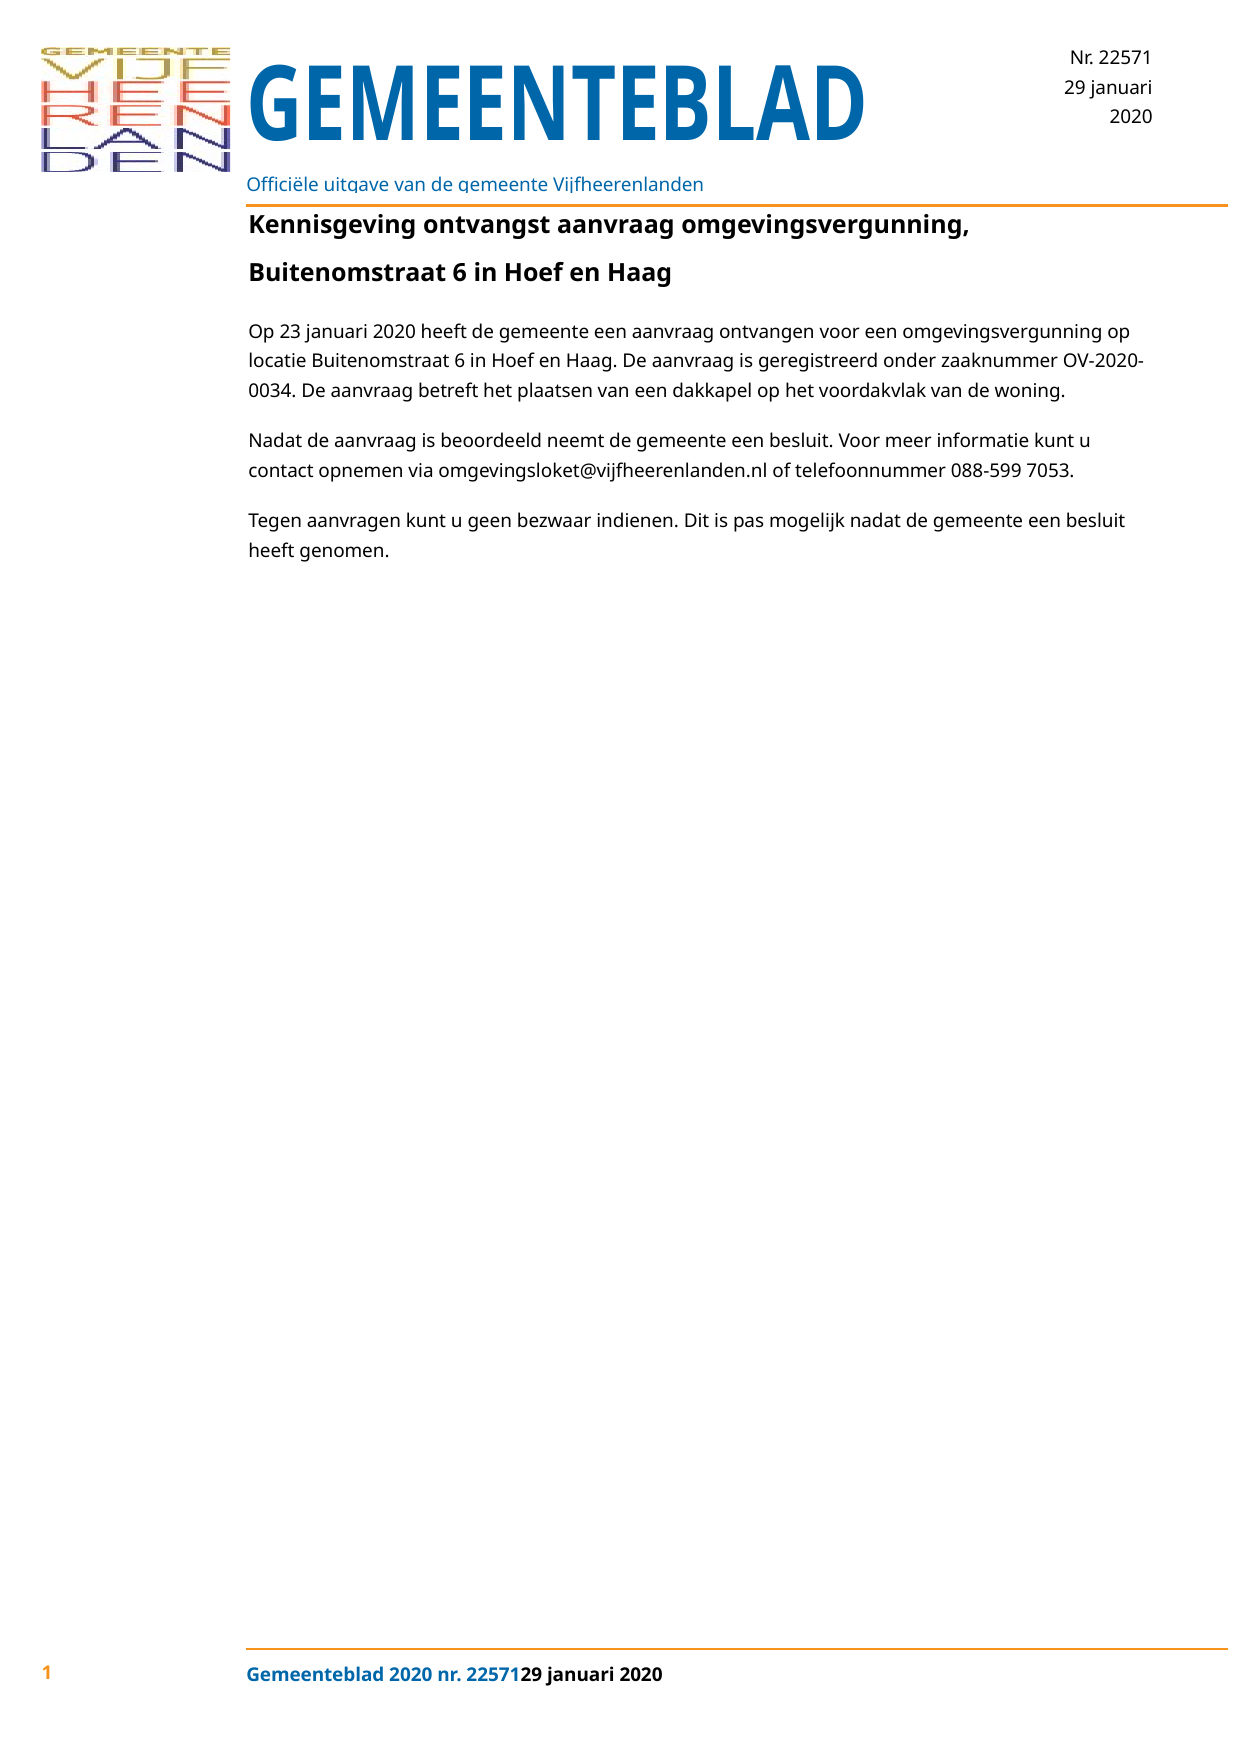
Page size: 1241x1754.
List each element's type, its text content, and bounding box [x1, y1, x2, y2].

picture [41, 47, 231, 172]
text Op 23 januari 2020 heeft de gemeente een aanvraag ontvangen voor een omgevingsvergunning op locatie Buitenomstraat 6 in Hoef en Haag. De aanvraag is geregistreerd onder zaaknummer OV-2020-0034. De aanvraag betreft het plaatsen van een dakkapel op het voordakvlak van de woning. [248, 318, 1152, 403]
text Tegen aanvragen kunt u geen bezwaar indienen. Dit is pas mogelijk nadat de gemeente een besluit heeft genomen. [248, 507, 1152, 563]
text Nadat de aanvraag is beoordeeld neemt de gemeente een besluit. Voor meer informatie kunt u contact opnemen via omgevingsloket@vijfheerenlanden.nl of telefoonnummer 088-599 7053. [248, 427, 1152, 483]
text Kennisgeving ontvangst aanvraag omgevingsvergunning, Buitenomstraat 6 in Hoef en Haag [248, 207, 1152, 288]
